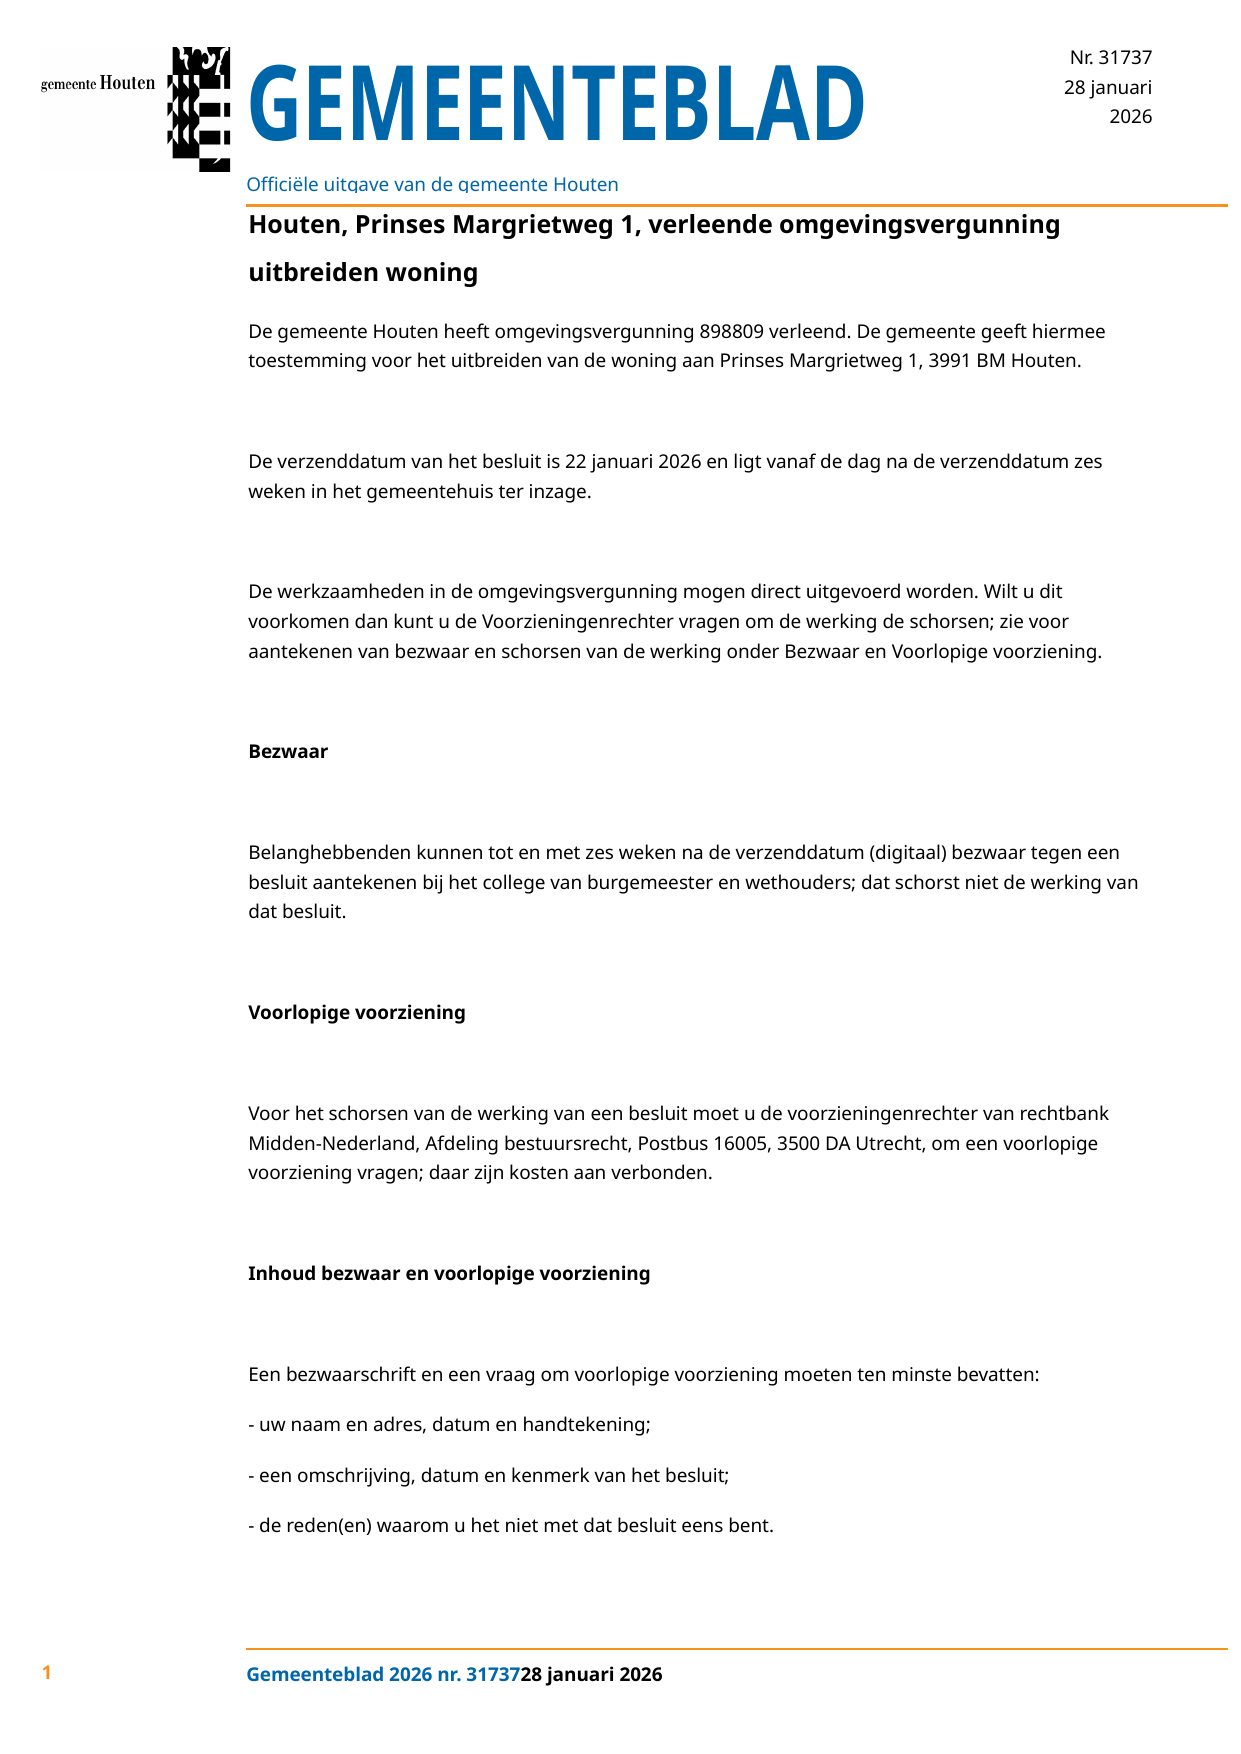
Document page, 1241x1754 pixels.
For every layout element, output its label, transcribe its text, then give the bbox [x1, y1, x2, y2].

text De verzenddatum van het besluit is 22 januari 2026 en ligt vanaf de dag na de verzenddatum zes weken in het gemeentehuis ter inzage. [248, 448, 1152, 504]
text Voorlopige voorziening [248, 999, 1152, 1025]
text Belanghebbenden kunnen tot en met zes weken na de verzenddatum (digitaal) bezwaar tegen een besluit aantekenen bij het college van burgemeester en wethouders; dat schorst niet de werking van dat besluit. [248, 839, 1152, 924]
text Voor het schorsen van de werking van een besluit moet u de voorzieningenrechter van rechtbank Midden-Nederland, Afdeling bestuursrecht, Postbus 16005, 3500 DA Utrecht, om een voorlopige voorziening vragen; daar zijn kosten aan verbonden. [248, 1100, 1152, 1185]
text Houten, Prinses Margrietweg 1, verleende omgevingsvergunning uitbreiden woning [248, 207, 1152, 288]
text De gemeente Houten heeft omgevingsvergunning 898809 verleend. De gemeente geeft hiermee toestemming voor het uitbreiden van de woning aan Prinses Margrietweg 1, 3991 BM Houten. [248, 318, 1152, 373]
text Een bezwaarschrift en een vraag om voorlopige voorziening moeten ten minste bevatten: [248, 1361, 1152, 1387]
text De werkzaamheden in de omgevingsvergunning mogen direct uitgevoerd worden. Wilt u dit voorkomen dan kunt u de Voorzieningenrechter vragen om de werking de schorsen; zie voor aantekenen van bezwaar en schorsen van de werking onder Bezwaar en Voorlopige voorziening. [248, 579, 1152, 664]
picture [41, 47, 231, 172]
text Bezwaar [248, 739, 1152, 764]
text - de reden(en) waarom u het niet met dat besluit eens bent. [248, 1512, 1152, 1538]
text - een omschrijving, datum en kenmerk van het besluit; [248, 1462, 1152, 1488]
text Inhoud bezwaar en voorlopige voorziening [248, 1260, 1152, 1286]
text - uw naam en adres, datum en handtekening; [248, 1412, 1152, 1437]
